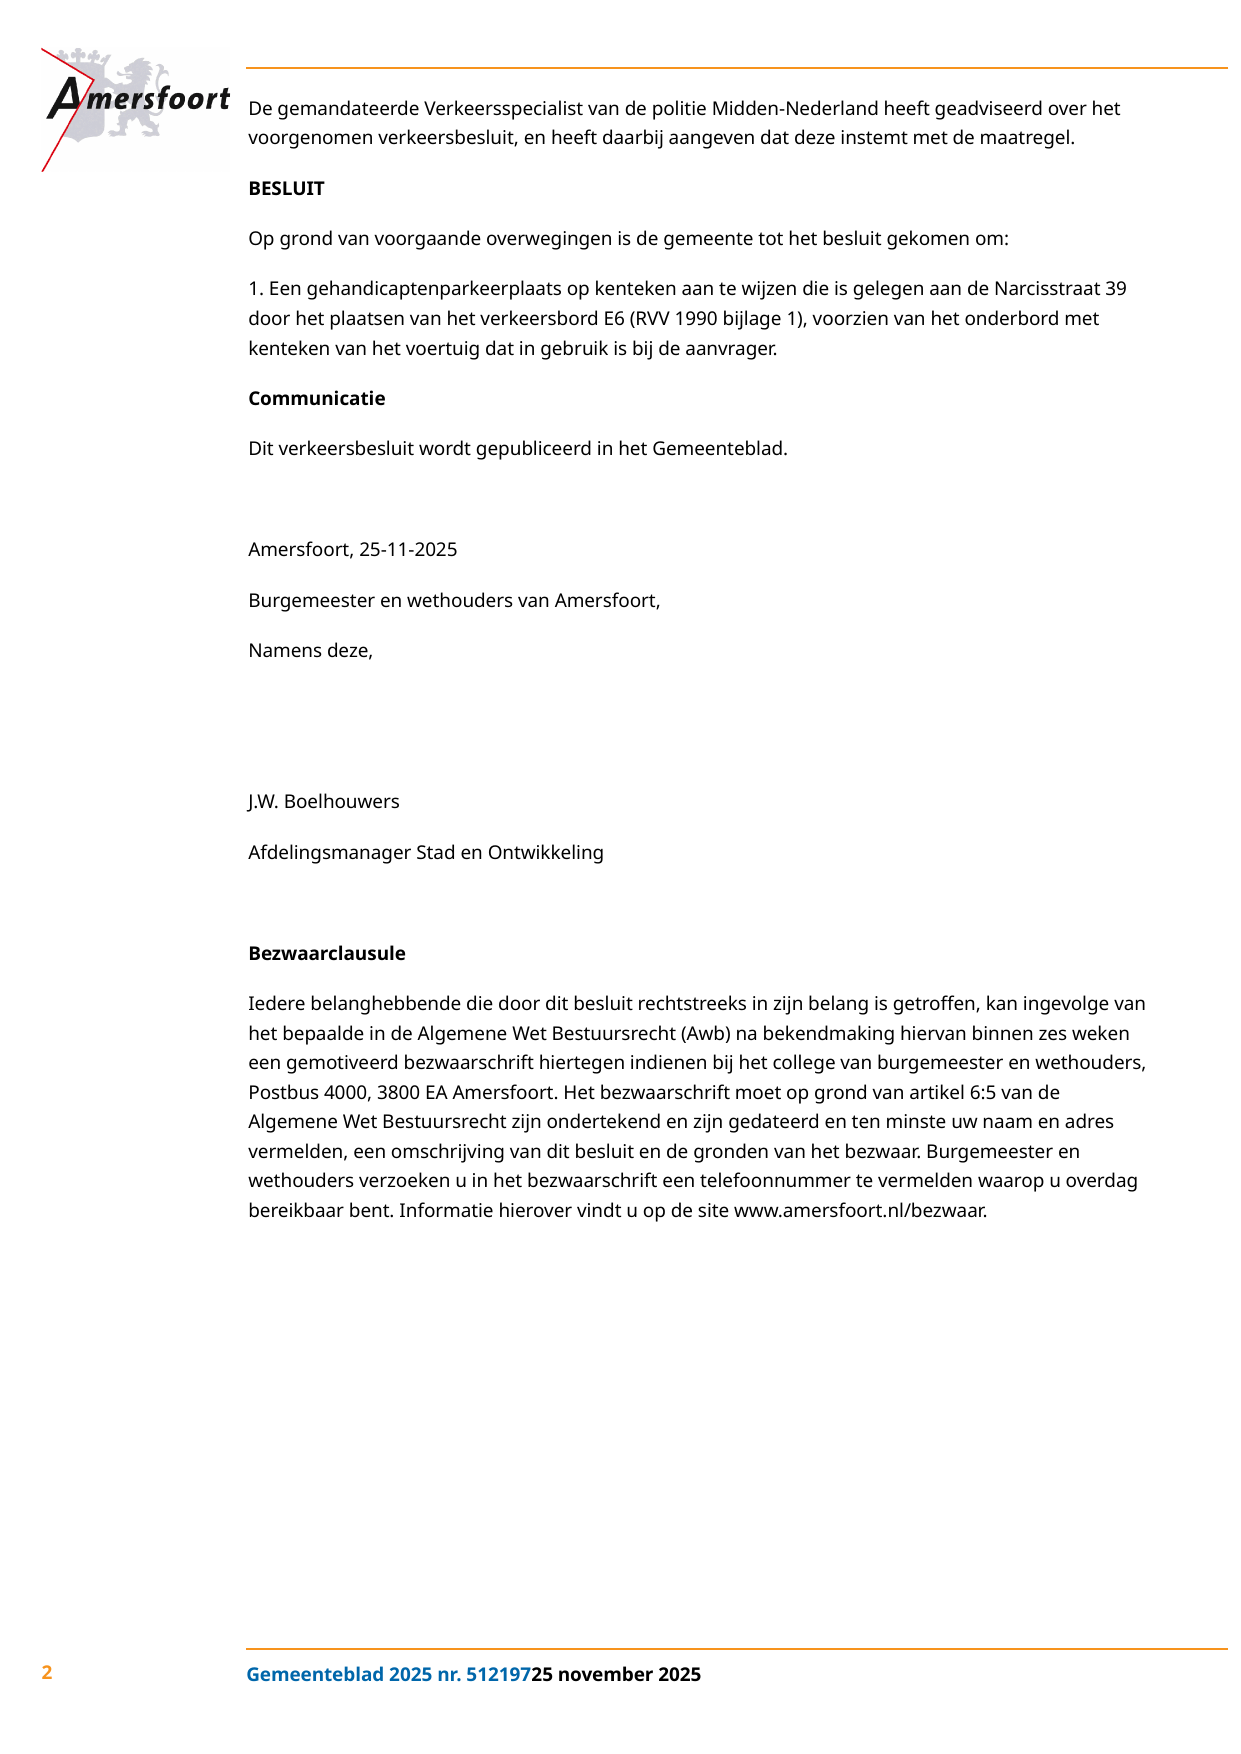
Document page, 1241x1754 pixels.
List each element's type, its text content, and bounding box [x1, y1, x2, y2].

text Bezwaarclausule [248, 940, 1152, 966]
text Op grond van voorgaande overwegingen is de gemeente tot het besluit gekomen om: [248, 225, 1152, 251]
text Iedere belanghebbende die door dit besluit rechtstreeks in zijn belang is getroffen, kan ingevolge van het bepaalde in de Algemene Wet Bestuursrecht (Awb) na bekendmaking hiervan binnen zes weken een gemotiveerd bezwaarschrift hiertegen indienen bij het college van burgemeester en wethouders, Postbus 4000, 3800 EA Amersfoort. Het bezwaarschrift moet op grond van artikel 6:5 van de Algemene Wet Bestuursrecht zijn ondertekend en zijn gedateerd en ten minste uw naam en adres vermelden, een omschrijving van dit besluit en de gronden van het bezwaar. Burgemeester en wethouders verzoeken u in het bezwaarschrift een telefoonnummer te vermelden waarop u overdag bereikbaar bent. Informatie hierover vindt u op de site www.amersfoort.nl/bezwaar. [248, 990, 1152, 1223]
text 1. Een gehandicaptenparkeerplaats op kenteken aan te wijzen die is gelegen aan de Narcisstraat 39 door het plaatsen van het verkeersbord E6 (RVV 1990 bijlage 1), voorzien van het onderbord met kenteken van het voertuig dat in gebruik is bij de aanvrager. [248, 276, 1152, 361]
text Dit verkeersbesluit wordt gepubliceerd in het Gemeenteblad. [248, 436, 1152, 461]
text BESLUIT [248, 175, 1152, 201]
picture [41, 47, 231, 172]
text Amersfoort, 25-11-2025 [248, 536, 1152, 562]
text J.W. Boelhouwers [248, 788, 1152, 814]
text Afdelingsmanager Stad en Ontwikkeling [248, 839, 1152, 865]
text Communicatie [248, 385, 1152, 411]
text Burgemeester en wethouders van Amersfoort, [248, 587, 1152, 613]
text De gemandateerde Verkeersspecialist van de politie Midden-Nederland heeft geadviseerd over het voorgenomen verkeersbesluit, en heeft daarbij aangeven dat deze instemt met de maatregel. [248, 95, 1152, 150]
text Namens deze, [248, 637, 1152, 663]
